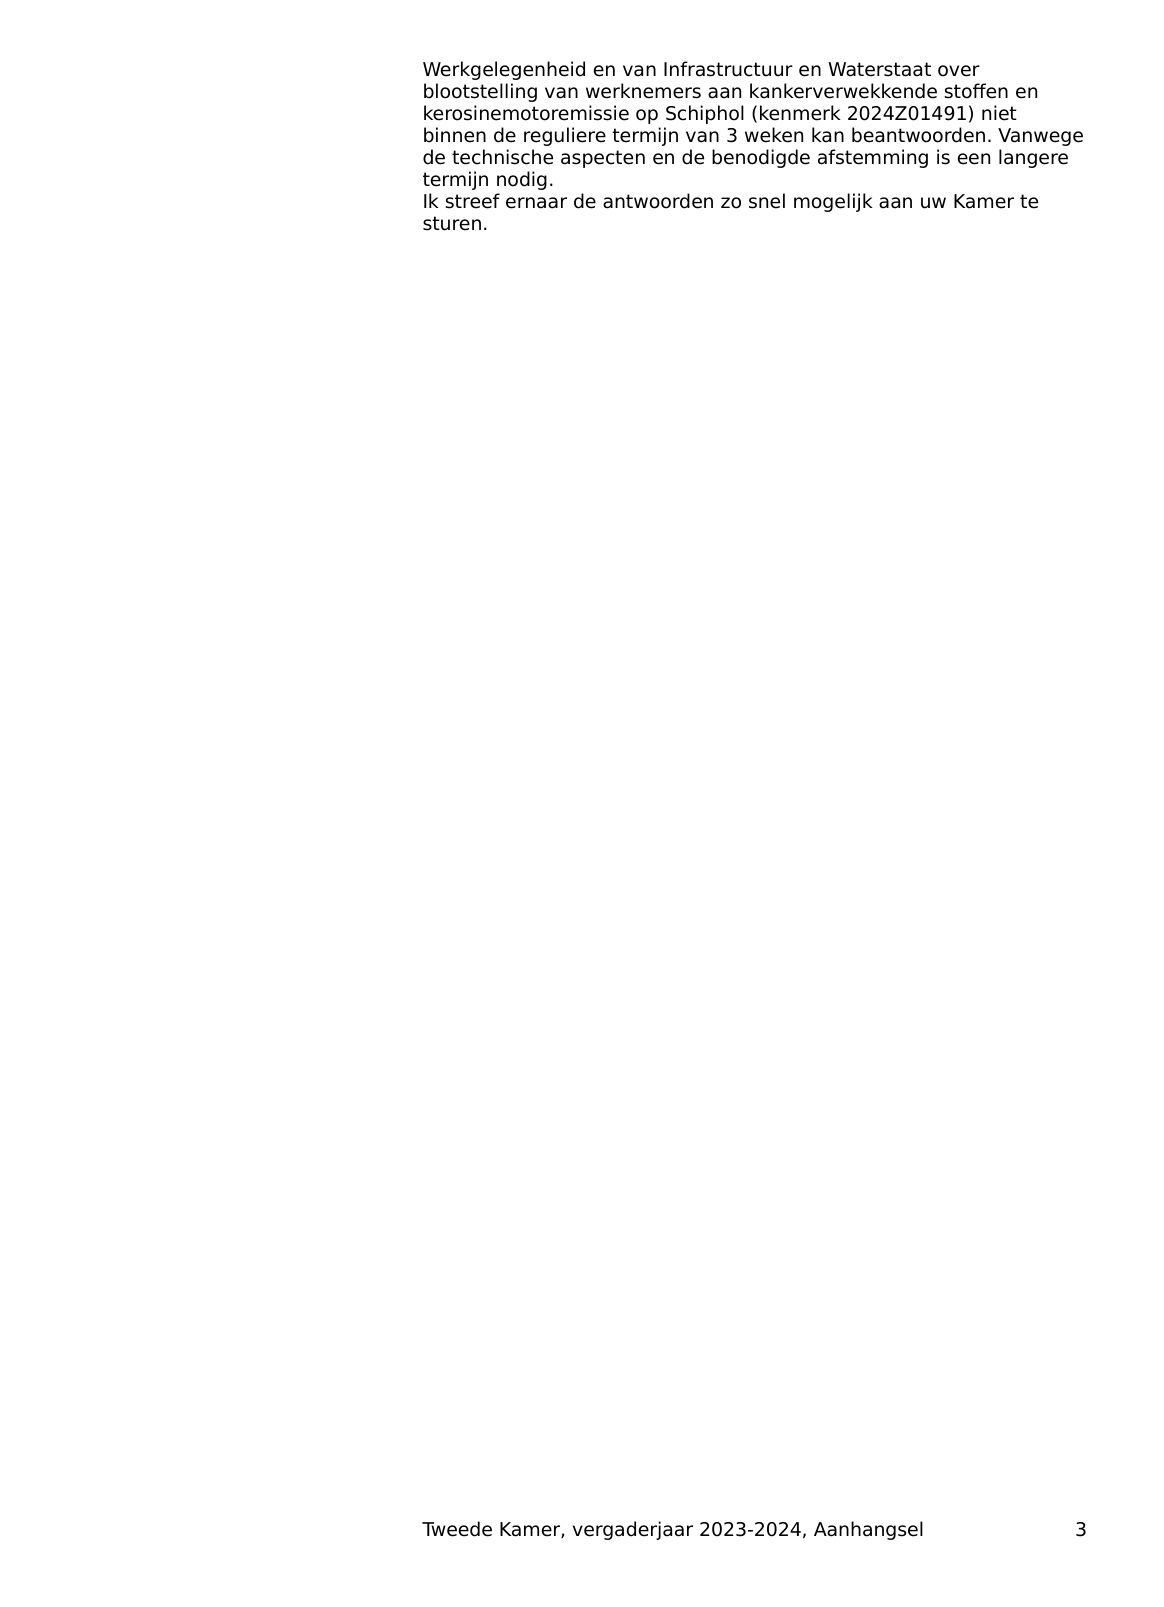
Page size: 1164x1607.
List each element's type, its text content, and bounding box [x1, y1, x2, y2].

text Werkgelegenheid en van Infrastructuur en Waterstaat over blootstelling van werknemers aan kankerverwekkende stoffen en kerosinemotoremissie op Schiphol (kenmerk 2024Z01491) niet binnen de reguliere termijn van 3 weken kan beantwoorden. Vanwege de technische aspecten en de benodigde afstemming is een langere termijn nodig. [422, 59, 1087, 191]
text Ik streef ernaar de antwoorden zo snel mogelijk aan uw Kamer te sturen. [422, 191, 1087, 235]
